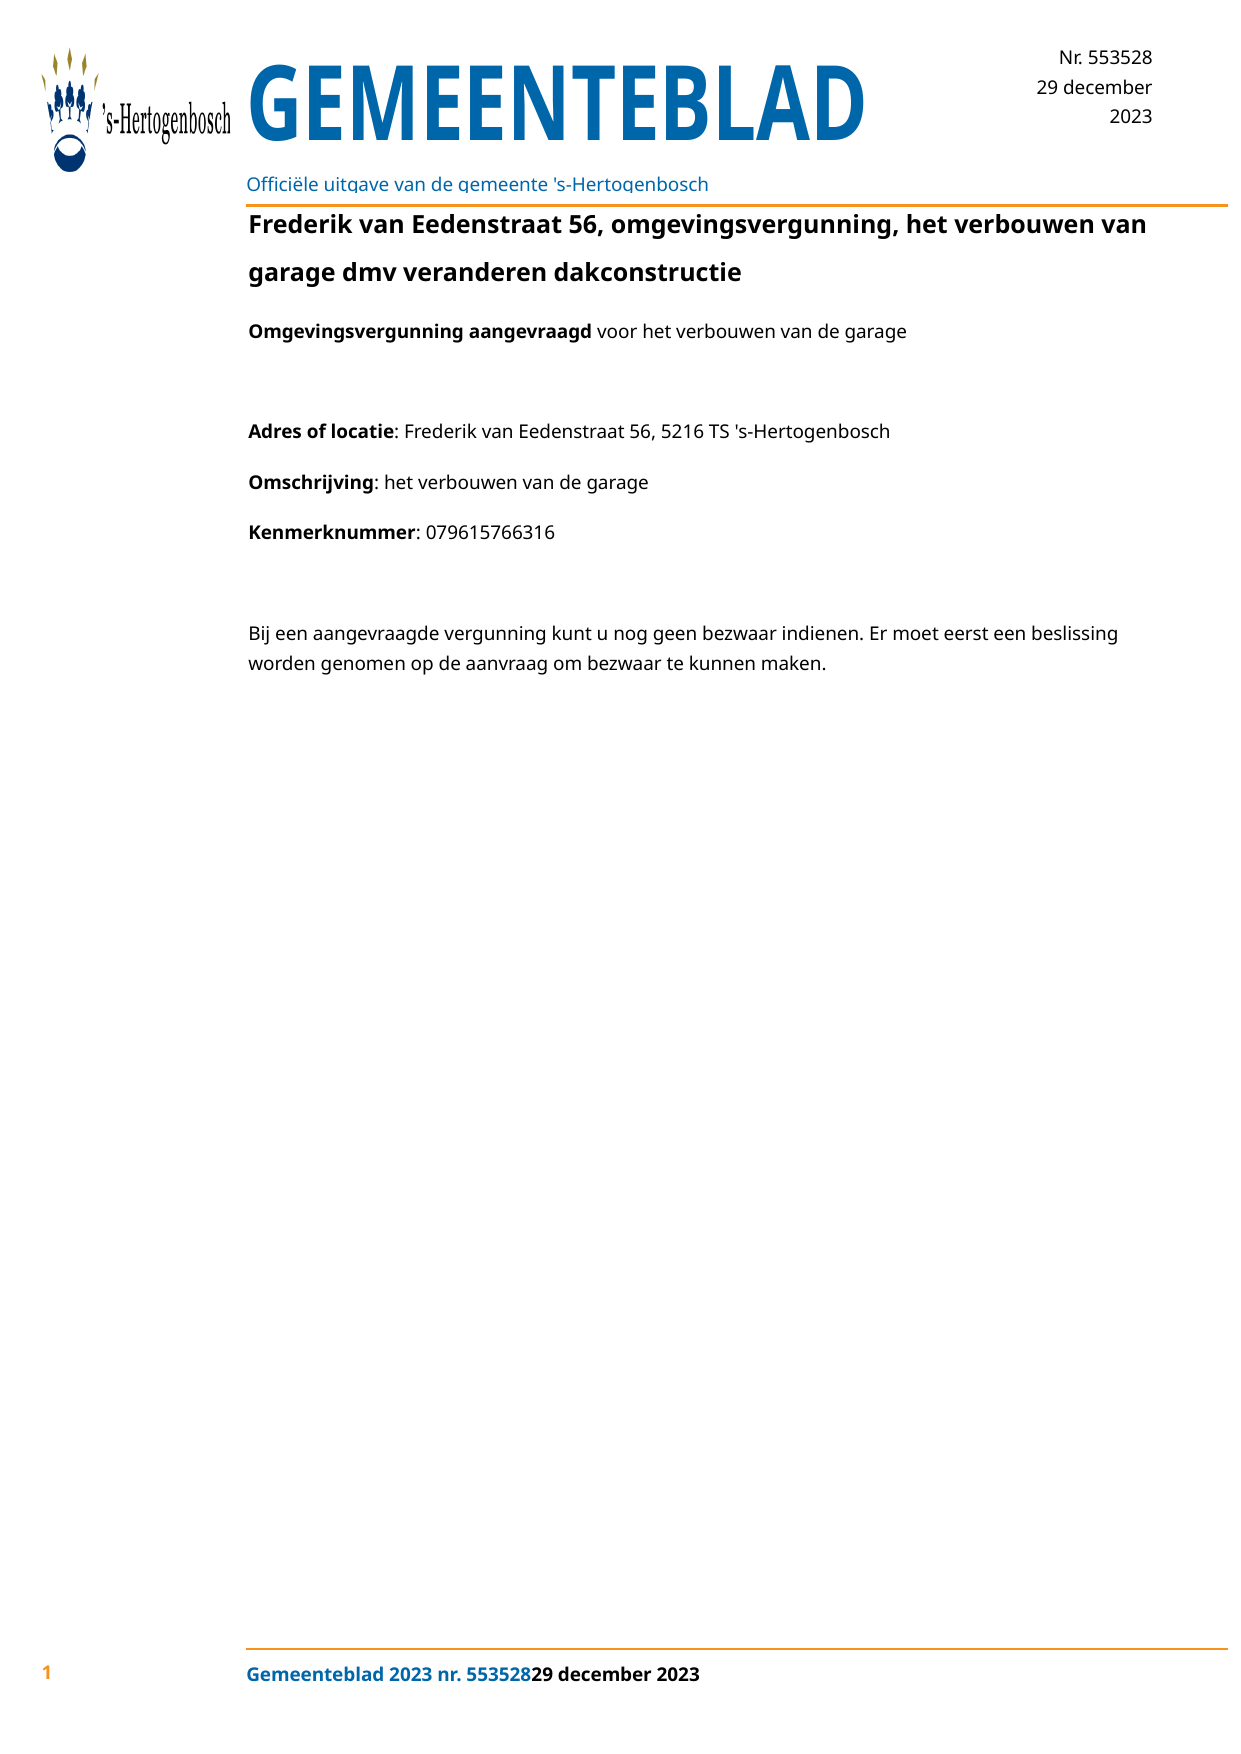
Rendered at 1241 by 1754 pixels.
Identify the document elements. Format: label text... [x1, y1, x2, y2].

text Omgevingsvergunning aangevraagd voor het verbouwen van de garage [248, 318, 1152, 344]
text Frederik van Eedenstraat 56, omgevingsvergunning, het verbouwen van garage dmv veranderen dakconstructie [248, 207, 1152, 288]
text Kenmerknummer: 079615766316 [248, 519, 1152, 545]
text Bij een aangevraagde vergunning kunt u nog geen bezwaar indienen. Er moet eerst een beslissing worden genomen op de aanvraag om bezwaar te kunnen maken. [248, 620, 1152, 676]
picture [41, 47, 231, 172]
text Omschrijving: het verbouwen van de garage [248, 469, 1152, 495]
text Adres of locatie: Frederik van Eedenstraat 56, 5216 TS 's-Hertogenbosch [248, 419, 1152, 444]
